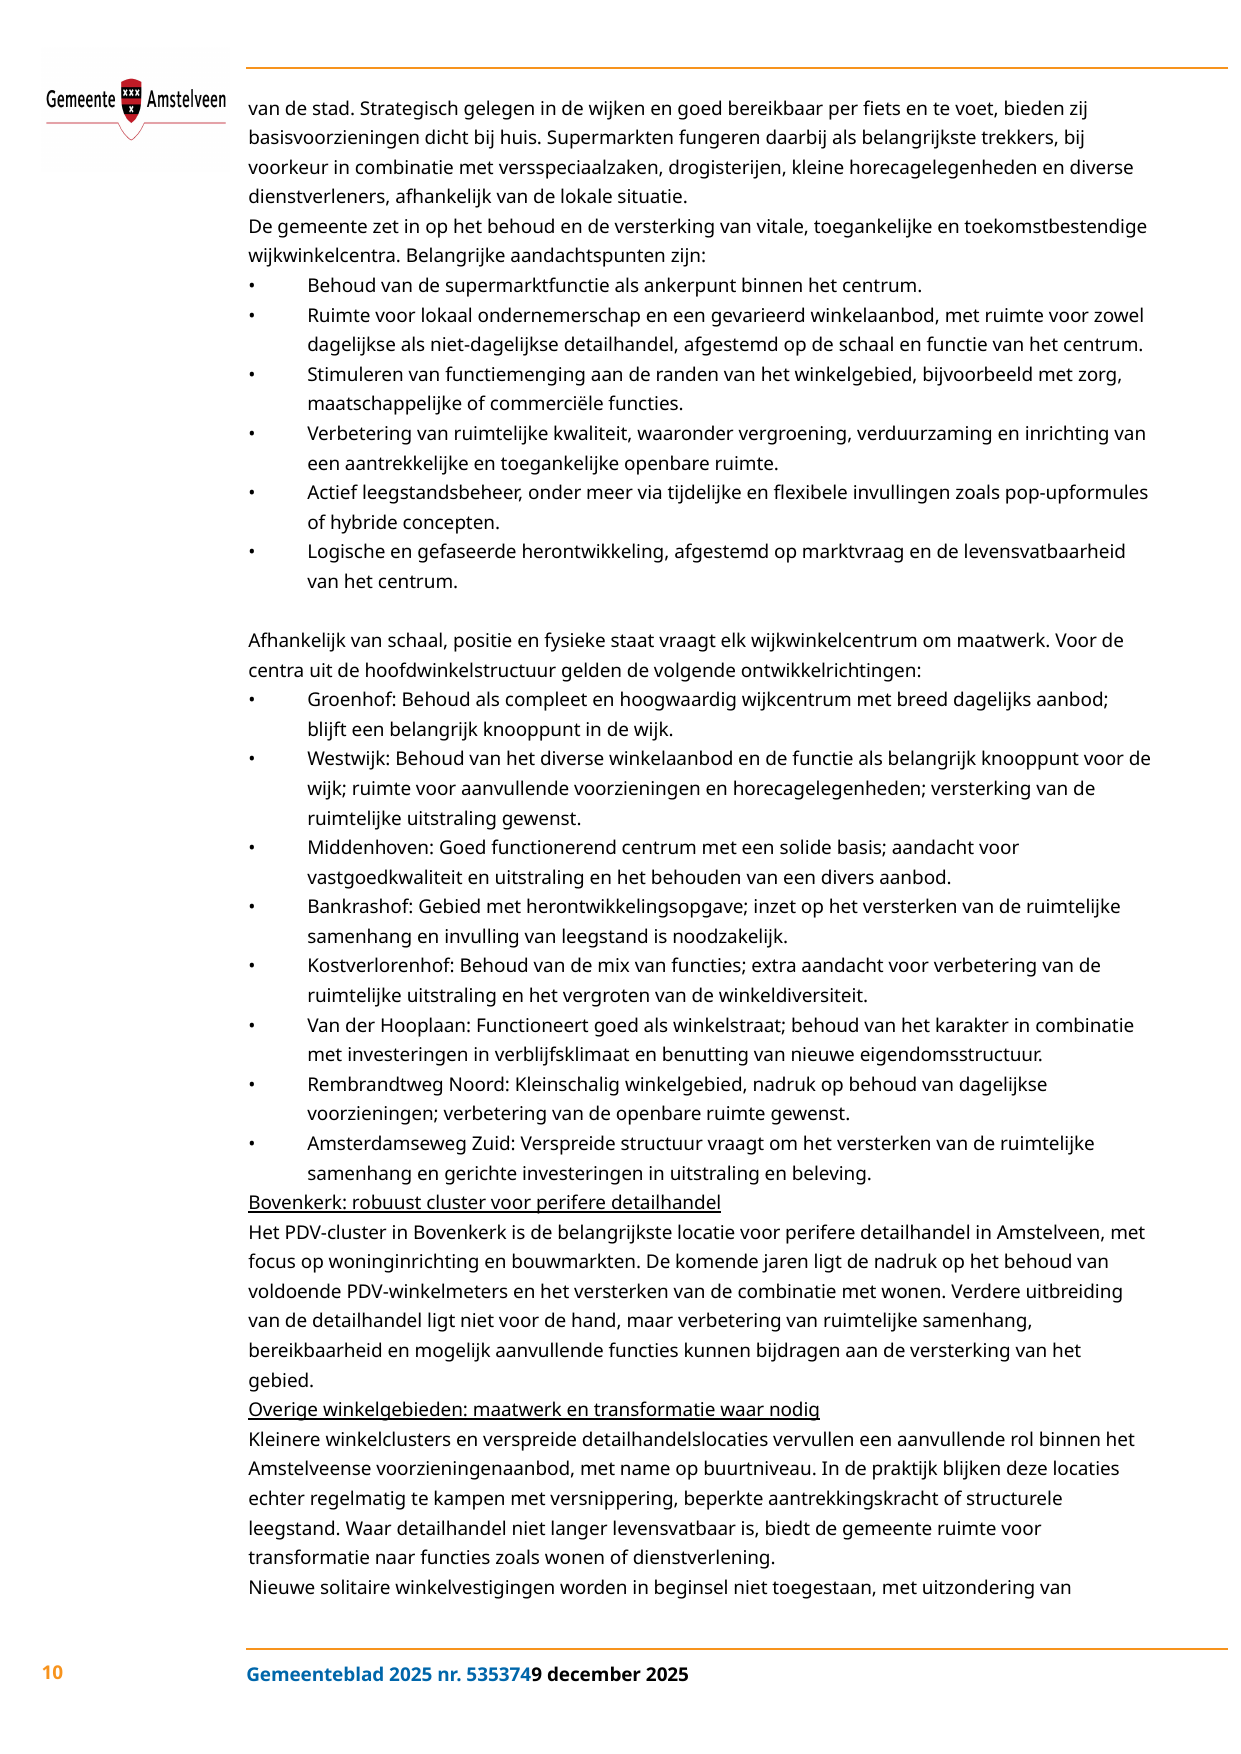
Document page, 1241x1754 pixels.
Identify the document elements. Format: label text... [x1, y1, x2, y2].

text Overige winkelgebieden: maatwerk en transformatie waar nodig [248, 1396, 1152, 1422]
list Stimuleren van functiemenging aan de randen van het winkelgebied, bijvoorbeeld met zorg, maatschappelijke of commerciële functies. [248, 361, 1152, 416]
text Het PDV-cluster in Bovenkerk is de belangrijkste locatie voor perifere detailhandel in Amstelveen, met focus op woninginrichting en bouwmarkten. De komende jaren ligt de nadruk op het behoud van voldoende PDV-winkelmeters en het versterken van de combinatie met wonen. Verdere uitbreiding van de detailhandel ligt niet voor de hand, maar verbetering van ruimtelijke samenhang, bereikbaarheid en mogelijk aanvullende functies kunnen bijdragen aan de versterking van het gebied. [248, 1219, 1152, 1393]
list Ruimte voor lokaal ondernemerschap en een gevarieerd winkelaanbod, met ruimte voor zowel dagelijkse als niet-dagelijkse detailhandel, afgestemd op de schaal en functie van het centrum. [248, 302, 1152, 357]
list Logische en gefaseerde herontwikkeling, afgestemd op marktvraag en de levensvatbaarheid van het centrum. [248, 538, 1152, 594]
list Groenhof: Behoud als compleet en hoogwaardig wijkcentrum met breed dagelijks aanbod; blijft een belangrijk knooppunt in de wijk. [248, 686, 1152, 742]
list Kostverlorenhof: Behoud van de mix van functies; extra aandacht voor verbetering van de ruimtelijke uitstraling en het vergroten van de winkeldiversiteit. [248, 953, 1152, 1008]
list Bankrashof: Gebied met herontwikkelingsopgave; inzet op het versterken van de ruimtelijke samenhang en invulling van leegstand is noodzakelijk. [248, 893, 1152, 949]
text van de stad. Strategisch gelegen in de wijken en goed bereikbaar per fiets en te voet, bieden zij basisvoorzieningen dicht bij huis. Supermarkten fungeren daarbij als belangrijkste trekkers, bij voorkeur in combinatie met versspeciaalzaken, drogisterijen, kleine horecagelegenheden en diverse dienstverleners, afhankelijk van de lokale situatie. [248, 95, 1152, 209]
list Behoud van de supermarktfunctie als ankerpunt binnen het centrum. [248, 272, 1152, 298]
picture [41, 47, 231, 172]
list Verbetering van ruimtelijke kwaliteit, waaronder vergroening, verduurzaming en inrichting van een aantrekkelijke en toegankelijke openbare ruimte. [248, 420, 1152, 476]
text De gemeente zet in op het behoud en de versterking van vitale, toegankelijke en toekomstbestendige wijkwinkelcentra. Belangrijke aandachtspunten zijn: [248, 213, 1152, 268]
text Bovenkerk: robuust cluster voor perifere detailhandel [248, 1189, 1152, 1215]
list Van der Hooplaan: Functioneert goed als winkelstraat; behoud van het karakter in combinatie met investeringen in verblijfsklimaat en benutting van nieuwe eigendomsstructuur. [248, 1012, 1152, 1067]
text Kleinere winkelclusters en verspreide detailhandelslocaties vervullen een aanvullende rol binnen het Amstelveense voorzieningenaanbod, met name op buurtniveau. In de praktijk blijken deze locaties echter regelmatig te kampen met versnippering, beperkte aantrekkingskracht of structurele leegstand. Waar detailhandel niet langer levensvatbaar is, biedt de gemeente ruimte voor transformatie naar functies zoals wonen of dienstverlening. [248, 1426, 1152, 1570]
list Rembrandtweg Noord: Kleinschalig winkelgebied, nadruk op behoud van dagelijkse voorzieningen; verbetering van de openbare ruimte gewenst. [248, 1071, 1152, 1126]
text Nieuwe solitaire winkelvestigingen worden in beginsel niet toegestaan, met uitzondering van [248, 1574, 1152, 1600]
list Westwijk: Behoud van het diverse winkelaanbod en de functie als belangrijk knooppunt voor de wijk; ruimte voor aanvullende voorzieningen en horecagelegenheden; versterking van de ruimtelijke uitstraling gewenst. [248, 746, 1152, 831]
list Actief leegstandsbeheer, onder meer via tijdelijke en flexibele invullingen zoals pop-upformules of hybride concepten. [248, 479, 1152, 535]
list Middenhoven: Goed functionerend centrum met een solide basis; aandacht voor vastgoedkwaliteit en uitstraling en het behouden van een divers aanbod. [248, 834, 1152, 890]
text Afhankelijk van schaal, positie en fysieke staat vraagt elk wijkwinkelcentrum om maatwerk. Voor de centra uit de hoofdwinkelstructuur gelden de volgende ontwikkelrichtingen: [248, 627, 1152, 683]
list Amsterdamseweg Zuid: Verspreide structuur vraagt om het versterken van de ruimtelijke samenhang en gerichte investeringen in uitstraling en beleving. [248, 1130, 1152, 1186]
